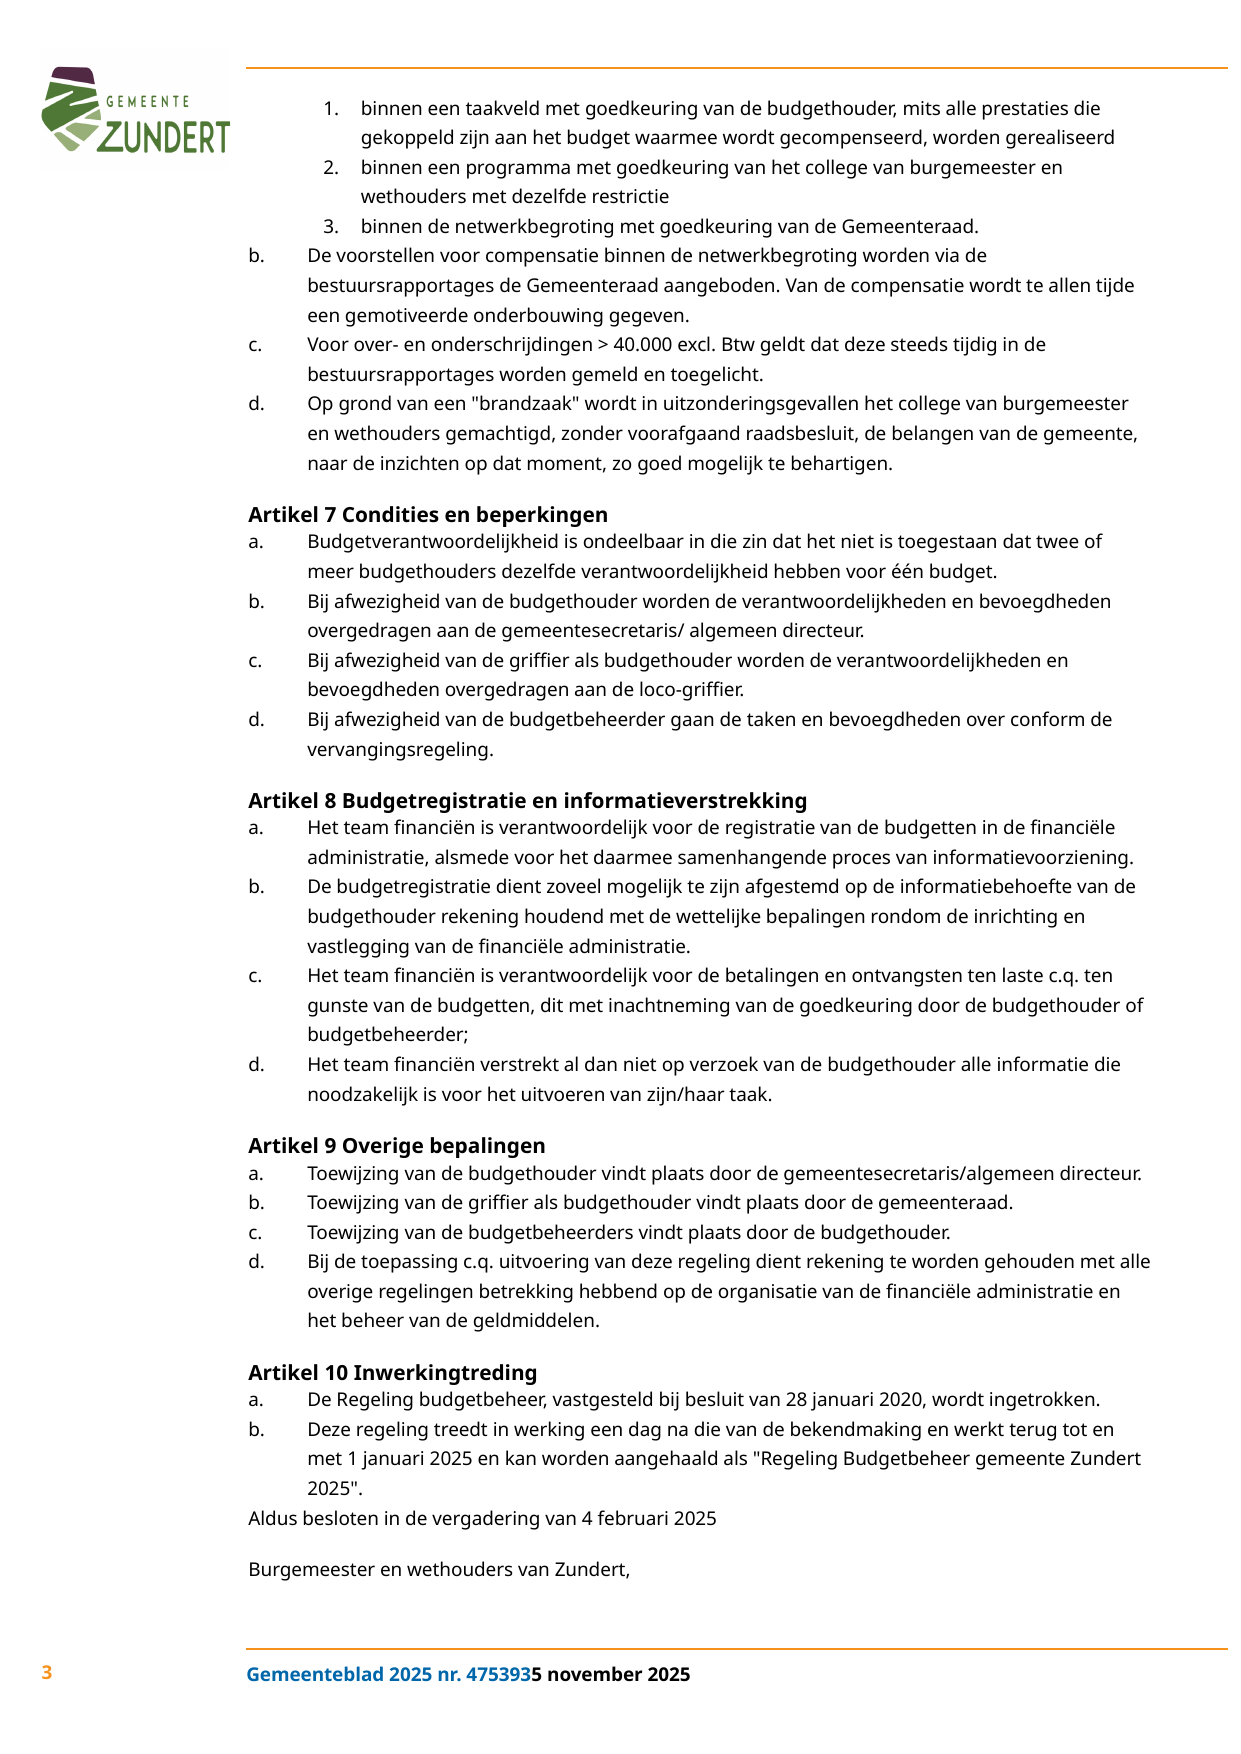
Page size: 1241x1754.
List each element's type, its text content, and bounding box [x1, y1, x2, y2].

list binnen een taakveld met goedkeuring van de budgethouder, mits alle prestaties die gekoppeld zijn aan het budget waarmee wordt gecompenseerd, worden gerealiseerd [323, 95, 1152, 150]
list Toewijzing van de budgetbeheerders vindt plaats door de budgethouder. [248, 1219, 1152, 1244]
list binnen een programma met goedkeuring van het college van burgemeester en wethouders met dezelfde restrictie [323, 154, 1152, 209]
list Bij afwezigheid van de budgetbeheerder gaan de taken en bevoegdheden over conform de vervangingsregeling. [248, 706, 1152, 761]
text Artikel 7 Condities en beperkingen [248, 500, 1152, 529]
list Het team financiën is verantwoordelijk voor de betalingen en ontvangsten ten laste c.q. ten gunste van de budgetten, dit met inachtneming van de goedkeuring door de budgethouder of budgetbeheerder; [248, 962, 1152, 1047]
text Artikel 10 Inwerkingtreding [248, 1358, 1152, 1386]
text Artikel 8 Budgetregistratie en informatieverstrekking [248, 786, 1152, 814]
text Aldus besloten in de vergadering van 4 februari 2025 [248, 1505, 1152, 1531]
list Bij afwezigheid van de budgethouder worden de verantwoordelijkheden en bevoegdheden overgedragen aan de gemeentesecretaris/ algemeen directeur. [248, 588, 1152, 643]
list Budgetverantwoordelijkheid is ondeelbaar in die zin dat het niet is toegestaan dat twee of meer budgethouders dezelfde verantwoordelijkheid hebben voor één budget. [248, 529, 1152, 584]
text Burgemeester en wethouders van Zundert, [248, 1556, 1152, 1582]
list Toewijzing van de griffier als budgethouder vindt plaats door de gemeenteraad. [248, 1189, 1152, 1215]
list Bij afwezigheid van de griffier als budgethouder worden de verantwoordelijkheden en bevoegdheden overgedragen aan de loco-griffier. [248, 647, 1152, 702]
list De Regeling budgetbeheer, vastgesteld bij besluit van 28 januari 2020, wordt ingetrokken. [248, 1386, 1152, 1412]
list binnen de netwerkbegroting met goedkeuring van de Gemeenteraad. [323, 213, 1152, 239]
list De voorstellen voor compensatie binnen de netwerkbegroting worden via de bestuursrapportages de Gemeenteraad aangeboden. Van de compensatie wordt te allen tijde een gemotiveerde onderbouwing gegeven. [248, 243, 1152, 328]
list Het team financiën verstrekt al dan niet op verzoek van de budgethouder alle informatie die noodzakelijk is voor het uitvoeren van zijn/haar taak. [248, 1051, 1152, 1107]
list Het team financiën is verantwoordelijk voor de registratie van de budgetten in de financiële administratie, alsmede voor het daarmee samenhangende proces van informatievoorziening. [248, 814, 1152, 870]
list Voor over- en onderschrijdingen > 40.000 excl. Btw geldt dat deze steeds tijdig in de bestuursrapportages worden gemeld en toegelicht. [248, 331, 1152, 387]
list Toewijzing van de budgethouder vindt plaats door de gemeentesecretaris/algemeen directeur. [248, 1160, 1152, 1185]
list De budgetregistratie dient zoveel mogelijk te zijn afgestemd op de informatiebehoefte van de budgethouder rekening houdend met de wettelijke bepalingen rondom de inrichting en vastlegging van de financiële administratie. [248, 874, 1152, 959]
picture [41, 47, 231, 172]
list Op grond van een "brandzaak" wordt in uitzonderingsgevallen het college van burgemeester en wethouders gemachtigd, zonder voorafgaand raadsbesluit, de belangen van de gemeente, naar de inzichten op dat moment, zo goed mogelijk te behartigen. [248, 391, 1152, 476]
list Bij de toepassing c.q. uitvoering van deze regeling dient rekening te worden gehouden met alle overige regelingen betrekking hebbend op de organisatie van de financiële administratie en het beheer van de geldmiddelen. [248, 1248, 1152, 1333]
list Deze regeling treedt in werking een dag na die van de bekendmaking en werkt terug tot en met 1 januari 2025 en kan worden aangehaald als "Regeling Budgetbeheer gemeente Zundert 2025". [248, 1416, 1152, 1501]
text Artikel 9 Overige bepalingen [248, 1131, 1152, 1160]
